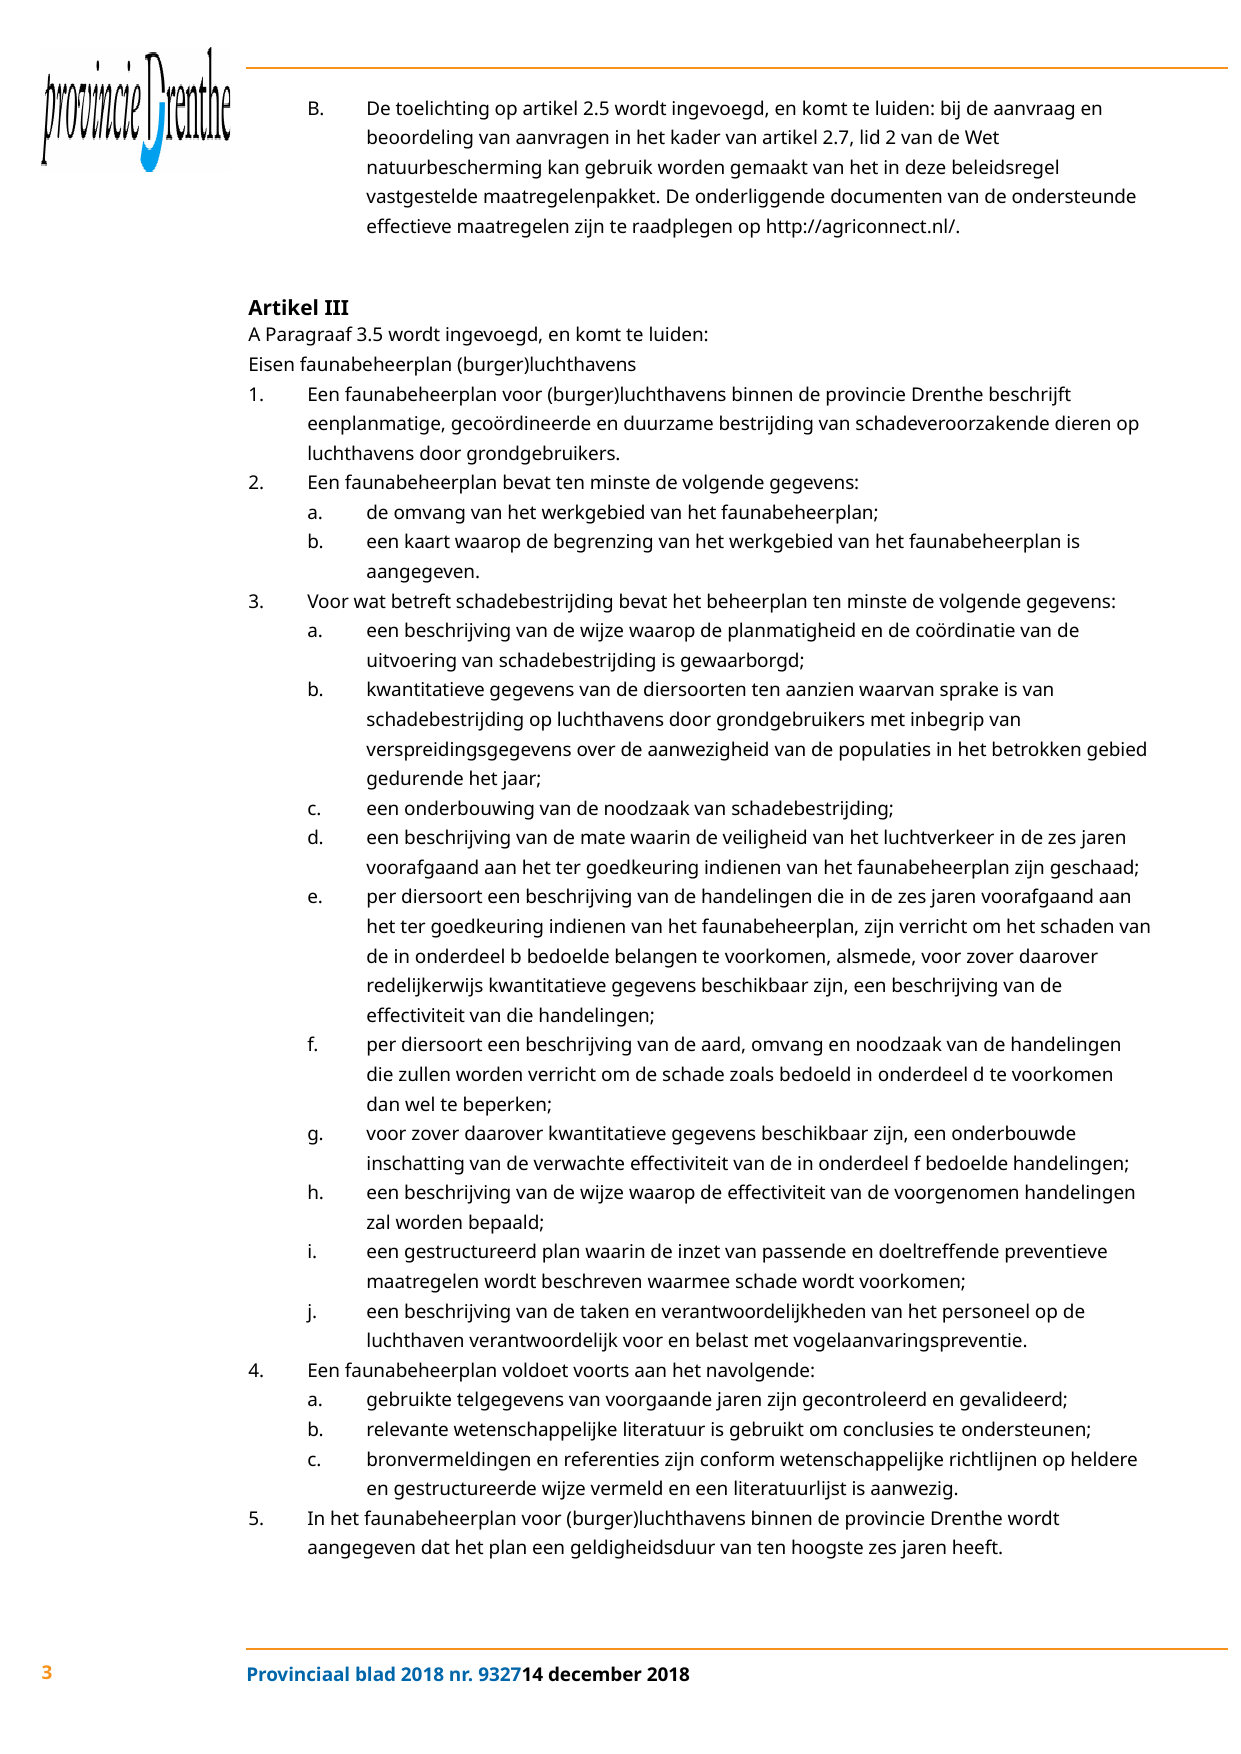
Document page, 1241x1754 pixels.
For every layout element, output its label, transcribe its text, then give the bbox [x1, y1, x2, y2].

list voor zover daarover kwantitatieve gegevens beschikbaar zijn, een onderbouwde inschatting van de verwachte effectiviteit van de in onderdeel f bedoelde handelingen; [307, 1120, 1152, 1176]
list Een faunabeheerplan voor (burger)luchthavens binnen de provincie Drenthe beschrijft eenplanmatige, gecoördineerde en duurzame bestrijding van schadeveroorzakende dieren op luchthavens door grondgebruikers. [248, 381, 1152, 466]
list een beschrijving van de wijze waarop de effectiviteit van de voorgenomen handelingen zal worden bepaald; [307, 1179, 1152, 1235]
list een beschrijving van de mate waarin de veiligheid van het luchtverkeer in de zes jaren voorafgaand aan het ter goedkeuring indienen van het faunabeheerplan zijn geschaad; [307, 824, 1152, 880]
text Artikel III [248, 293, 1152, 322]
list In het faunabeheerplan voor (burger)luchthavens binnen de provincie Drenthe wordt aangegeven dat het plan een geldigheidsduur van ten hoogste zes jaren heeft. [248, 1505, 1152, 1560]
list bronvermeldingen en referenties zijn conform wetenschappelijke richtlijnen op heldere en gestructureerde wijze vermeld en een literatuurlijst is aanwezig. [307, 1446, 1152, 1501]
list Een faunabeheerplan bevat ten minste de volgende gegevens: [248, 469, 1152, 495]
list Een faunabeheerplan voldoet voorts aan het navolgende: [248, 1357, 1152, 1383]
list per diersoort een beschrijving van de aard, omvang en noodzaak van de handelingen die zullen worden verricht om de schade zoals bedoeld in onderdeel d te voorkomen dan wel te beperken; [307, 1032, 1152, 1116]
list een beschrijving van de taken en verantwoordelijkheden van het personeel op de luchthaven verantwoordelijk voor en belast met vogelaanvaringspreventie. [307, 1298, 1152, 1353]
picture [41, 47, 231, 172]
text A Paragraaf 3.5 wordt ingevoegd, en komt te luiden: [248, 322, 1152, 347]
list een gestructureerd plan waarin de inzet van passende en doeltreffende preventieve maatregelen wordt beschreven waarmee schade wordt voorkomen; [307, 1239, 1152, 1294]
list een onderbouwing van de noodzaak van schadebestrijding; [307, 795, 1152, 821]
list Voor wat betreft schadebestrijding bevat het beheerplan ten minste de volgende gegevens: [248, 588, 1152, 613]
list de omvang van het werkgebied van het faunabeheerplan; [307, 499, 1152, 525]
text Eisen faunabeheerplan (burger)luchthavens [248, 351, 1152, 377]
list een beschrijving van de wijze waarop de planmatigheid en de coördinatie van de uitvoering van schadebestrijding is gewaarborgd; [307, 617, 1152, 673]
list een kaart waarop de begrenzing van het werkgebied van het faunabeheerplan is aangegeven. [307, 529, 1152, 584]
list kwantitatieve gegevens van de diersoorten ten aanzien waarvan sprake is van schadebestrijding op luchthavens door grondgebruikers met inbegrip van verspreidingsgegevens over de aanwezigheid van de populaties in het betrokken gebied gedurende het jaar; [307, 677, 1152, 791]
list gebruikte telgegevens van voorgaande jaren zijn gecontroleerd en gevalideerd; [307, 1387, 1152, 1412]
list De toelichting op artikel 2.5 wordt ingevoegd, en komt te luiden: bij de aanvraag en beoordeling van aanvragen in het kader van artikel 2.7, lid 2 van de Wet natuurbescherming kan gebruik worden gemaakt van het in deze beleidsregel vastgestelde maatregelenpakket. De onderliggende documenten van de ondersteunde effectieve maatregelen zijn te raadplegen op http://agriconnect.nl/. [307, 95, 1152, 239]
list relevante wetenschappelijke literatuur is gebruikt om conclusies te ondersteunen; [307, 1416, 1152, 1442]
list per diersoort een beschrijving van de handelingen die in de zes jaren voorafgaand aan het ter goedkeuring indienen van het faunabeheerplan, zijn verricht om het schaden van de in onderdeel b bedoelde belangen te voorkomen, alsmede, voor zover daarover redelijkerwijs kwantitatieve gegevens beschikbaar zijn, een beschrijving van de effectiviteit van die handelingen; [307, 884, 1152, 1028]
